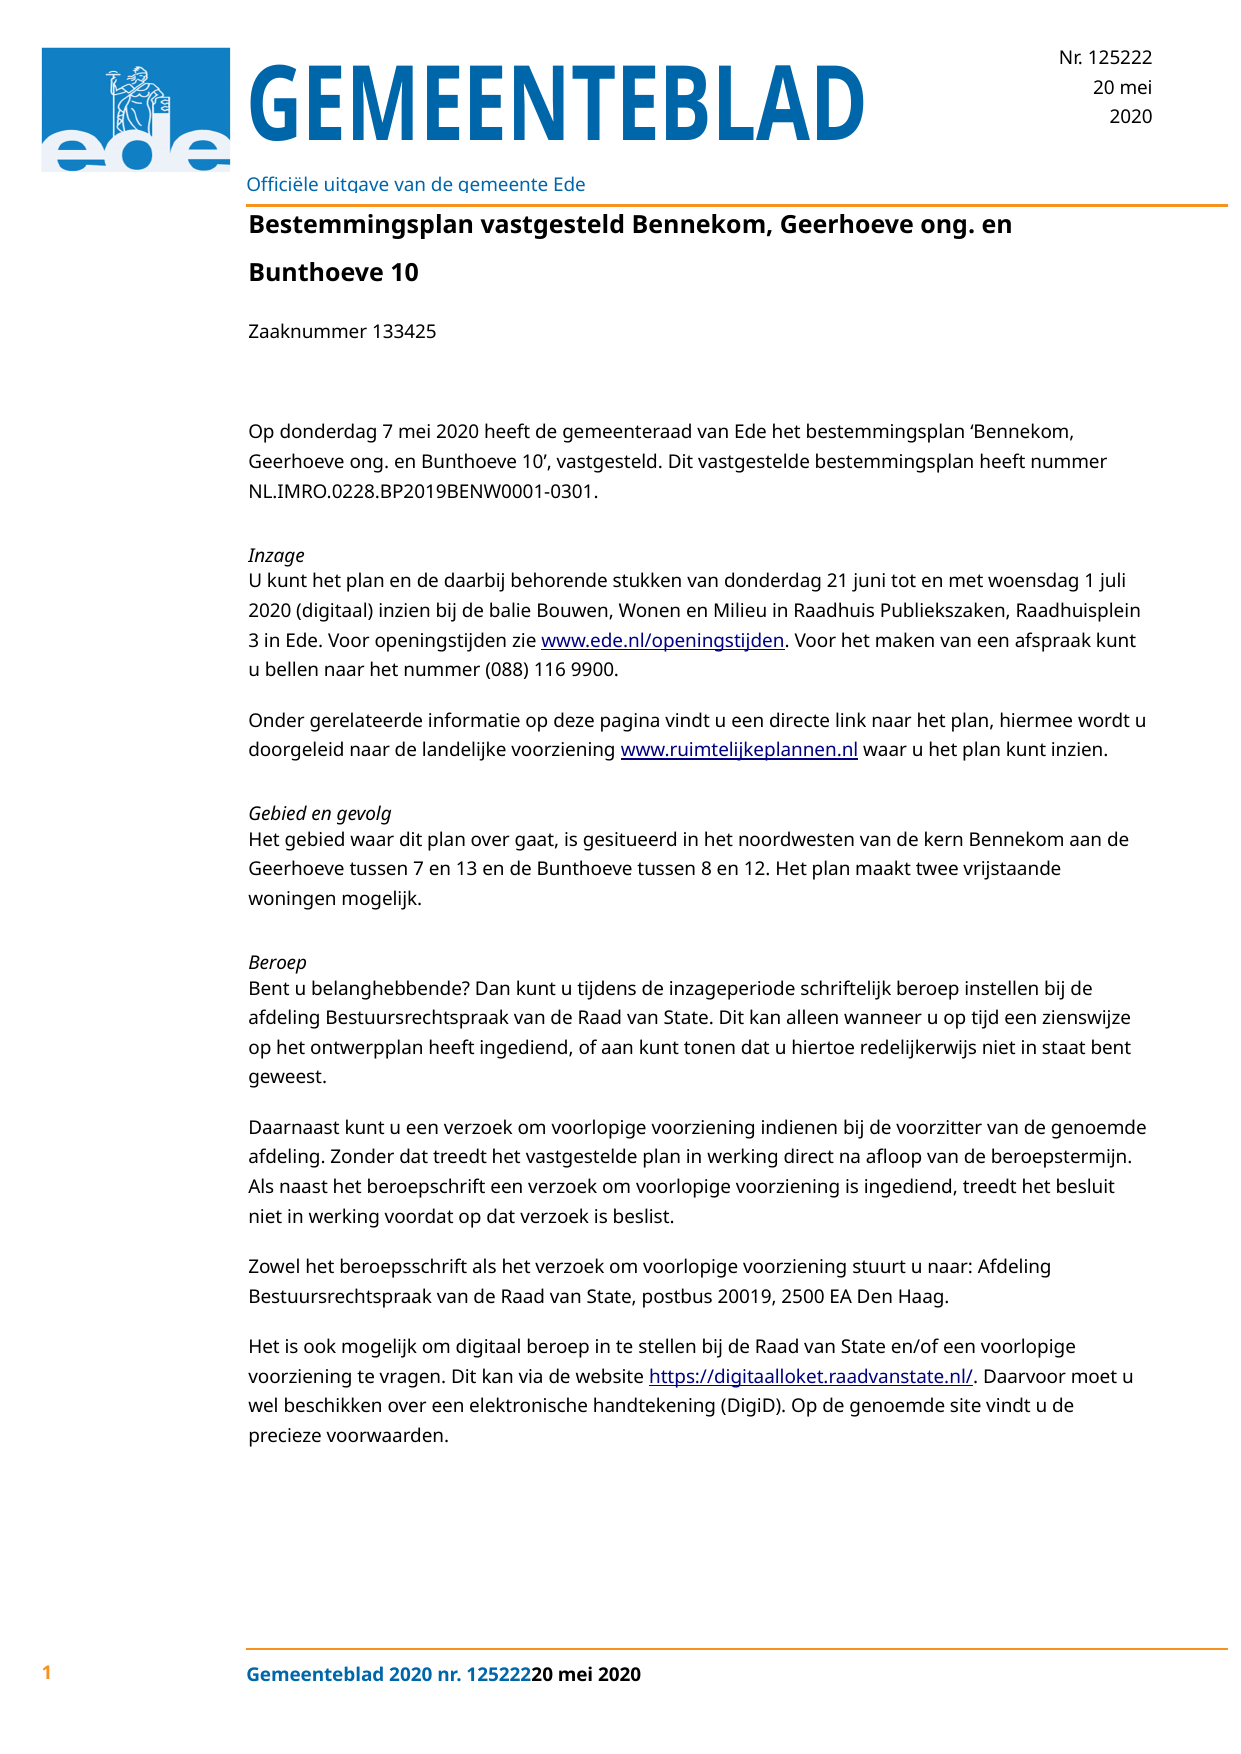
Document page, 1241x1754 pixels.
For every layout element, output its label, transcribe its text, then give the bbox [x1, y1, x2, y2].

text Zaaknummer 133425 [248, 318, 1152, 344]
text Daarnaast kunt u een verzoek om voorlopige voorziening indienen bij de voorzitter van de genoemde afdeling. Zonder dat treedt het vastgestelde plan in werking direct na afloop van de beroepstermijn. Als naast het beroepschrift een verzoek om voorlopige voorziening is ingediend, treedt het besluit niet in werking voordat op dat verzoek is beslist. [248, 1114, 1152, 1228]
text Het gebied waar dit plan over gaat, is gesitueerd in het noordwesten van de kern Bennekom aan de Geerhoeve tussen 7 en 13 en de Bunthoeve tussen 8 en 12. Het plan maakt twee vrijstaande woningen mogelijk. [248, 826, 1152, 911]
picture [41, 47, 231, 172]
text Gebied en gevolg [248, 800, 1152, 826]
text Zowel het beroepsschrift als het verzoek om voorlopige voorziening stuurt u naar: Afdeling Bestuursrechtspraak van de Raad van State, postbus 20019, 2500 EA Den Haag. [248, 1253, 1152, 1308]
text Inzage [248, 542, 1152, 568]
text Het is ook mogelijk om digitaal beroep in te stellen bij de Raad van State en/of een voorlopige voorziening te vragen. Dit kan via de website https://digitaalloket.raadvanstate.nl/. Daarvoor moet u wel beschikken over een elektronische handtekening (DigiD). Op de genoemde site vindt u de precieze voorwaarden. [248, 1333, 1152, 1448]
text Bestemmingsplan vastgesteld Bennekom, Geerhoeve ong. en Bunthoeve 10 [248, 207, 1152, 288]
text U kunt het plan en de daarbij behorende stukken van donderdag 21 juni tot en met woensdag 1 juli 2020 (digitaal) inzien bij de balie Bouwen, Wonen en Milieu in Raadhuis Publiekszaken, Raadhuisplein 3 in Ede. Voor openingstijden zie www.ede.nl/openingstijden. Voor het maken van een afspraak kunt u bellen naar het nummer (088) 116 9900. [248, 568, 1152, 682]
text Bent u belanghebbende? Dan kunt u tijdens de inzageperiode schriftelijk beroep instellen bij de afdeling Bestuursrechtspraak van de Raad van State. Dit kan alleen wanneer u op tijd een zienswijze op het ontwerpplan heeft ingediend, of aan kunt tonen dat u hiertoe redelijkerwijs niet in staat bent geweest. [248, 975, 1152, 1089]
text Onder gerelateerde informatie op deze pagina vindt u een directe link naar het plan, hiermee wordt u doorgeleid naar de landelijke voorziening www.ruimtelijkeplannen.nl waar u het plan kunt inzien. [248, 707, 1152, 762]
text Beroep [248, 949, 1152, 975]
text Op donderdag 7 mei 2020 heeft de gemeenteraad van Ede het bestemmingsplan ‘Bennekom, Geerhoeve ong. en Bunthoeve 10’, vastgesteld. Dit vastgestelde bestemmingsplan heeft nummer NL.IMRO.0228.BP2019BENW0001-0301. [248, 419, 1152, 504]
